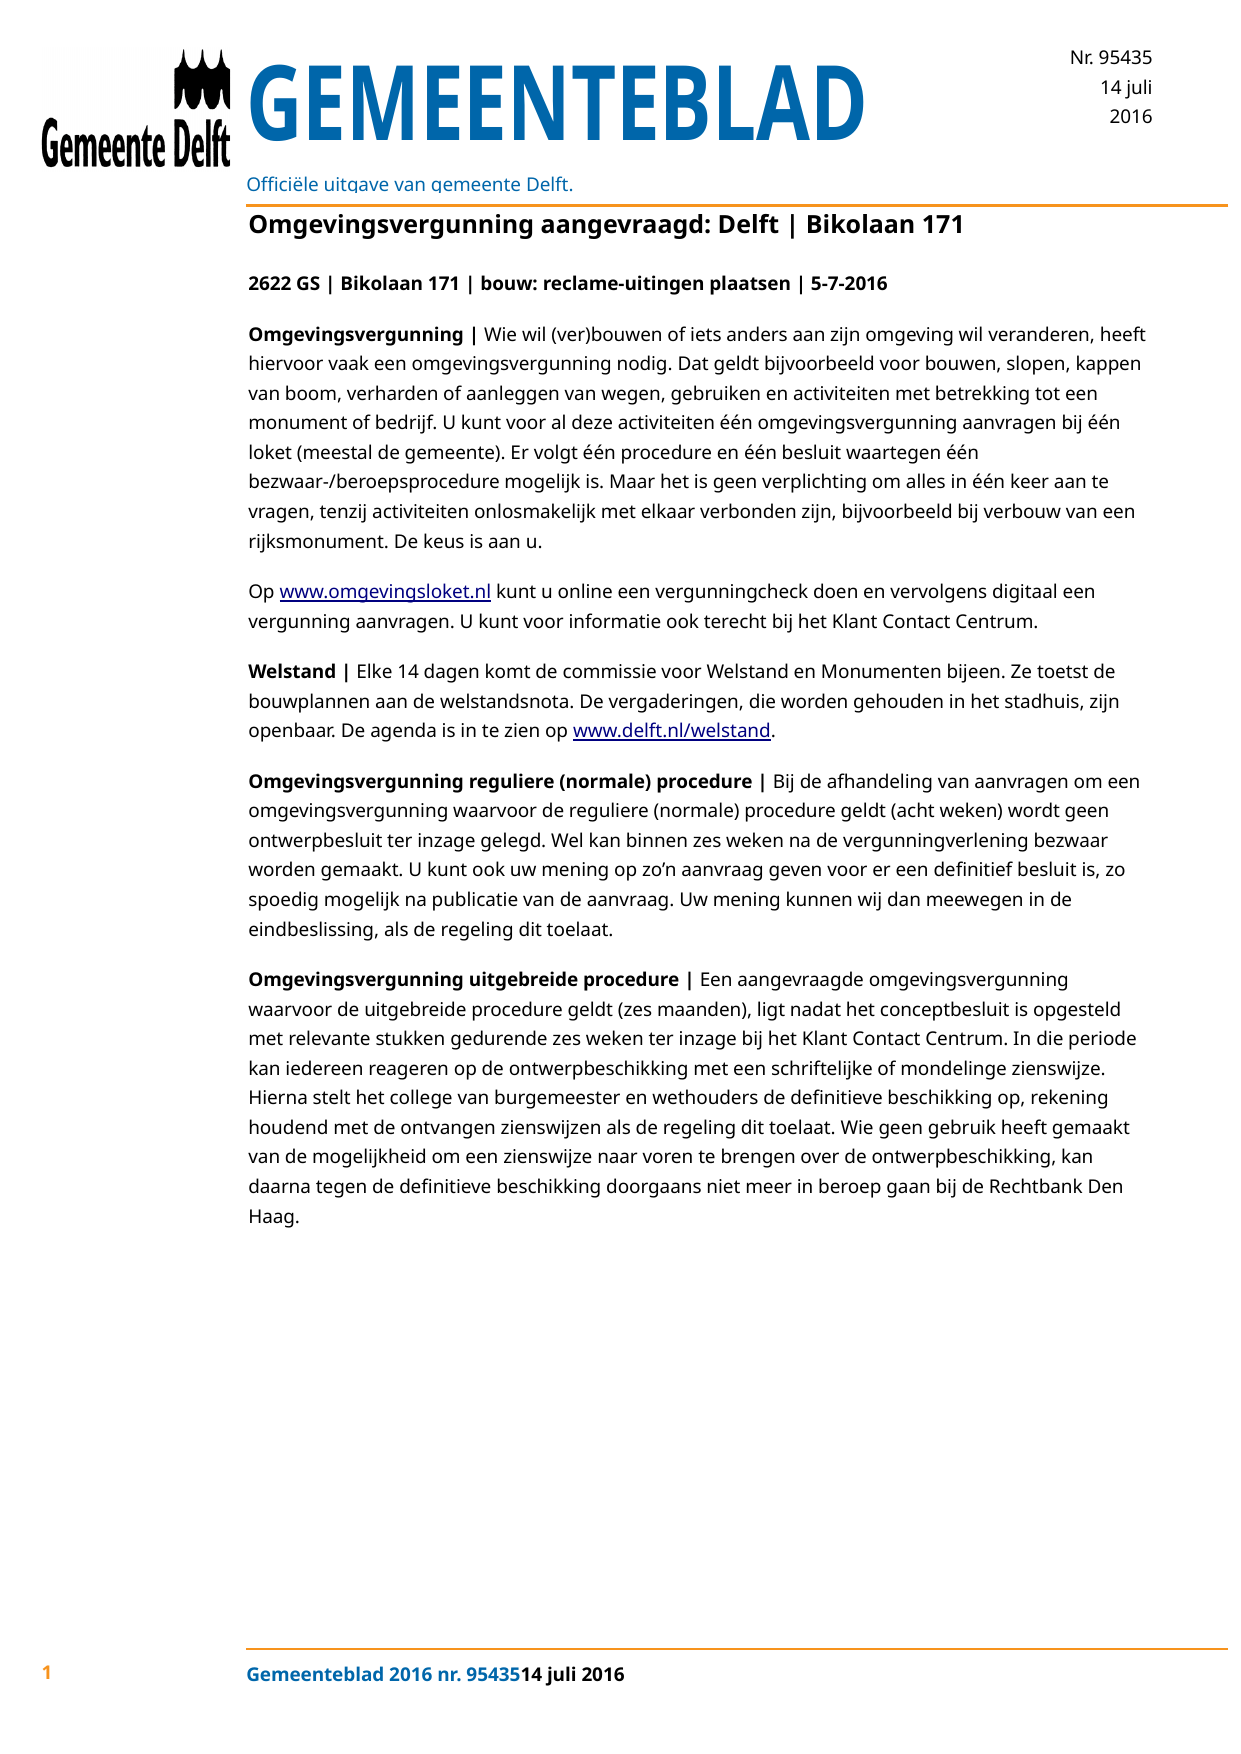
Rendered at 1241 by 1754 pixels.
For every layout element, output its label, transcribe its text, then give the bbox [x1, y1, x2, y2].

picture [41, 47, 231, 172]
text Omgevingsvergunning aangevraagd: Delft | Bikolaan 171 [248, 207, 1152, 241]
text Omgevingsvergunning uitgebreide procedure | Een aangevraagde omgevingsvergunning waarvoor de uitgebreide procedure geldt (zes maanden), ligt nadat het conceptbesluit is opgesteld met relevante stukken gedurende zes weken ter inzage bij het Klant Contact Centrum. In die periode kan iedereen reageren op de ontwerpbeschikking met een schriftelijke of mondelinge zienswijze. Hierna stelt het college van burgemeester en wethouders de definitieve beschikking op, rekening houdend met de ontvangen zienswijzen als de regeling dit toelaat. Wie geen gebruik heeft gemaakt van de mogelijkheid om een zienswijze naar voren te brengen over de ontwerpbeschikking, kan daarna tegen de definitieve beschikking doorgaans niet meer in beroep gaan bij de Rechtbank Den Haag. [248, 966, 1152, 1228]
text Omgevingsvergunning reguliere (normale) procedure | Bij de afhandeling van aanvragen om een omgevingsvergunning waarvoor de reguliere (normale) procedure geldt (acht weken) wordt geen ontwerpbesluit ter inzage gelegd. Wel kan binnen zes weken na de vergunningverlening bezwaar worden gemaakt. U kunt ook uw mening op zo’n aanvraag geven voor er een definitief besluit is, zo spoedig mogelijk na publicatie van de aanvraag. Uw mening kunnen wij dan meewegen in de eindbeslissing, als de regeling dit toelaat. [248, 768, 1152, 941]
text Omgevingsvergunning | Wie wil (ver)bouwen of iets anders aan zijn omgeving wil veranderen, heeft hiervoor vaak een omgevingsvergunning nodig. Dat geldt bijvoorbeeld voor bouwen, slopen, kappen van boom, verharden of aanleggen van wegen, gebruiken en activiteiten met betrekking tot een monument of bedrijf. U kunt voor al deze activiteiten één omgevingsvergunning aanvragen bij één loket (meestal de gemeente). Er volgt één procedure en één besluit waartegen één bezwaar-/beroepsprocedure mogelijk is. Maar het is geen verplichting om alles in één keer aan te vragen, tenzij activiteiten onlosmakelijk met elkaar verbonden zijn, bijvoorbeeld bij verbouw van een rijksmonument. De keus is aan u. [248, 321, 1152, 553]
text 2622 GS | Bikolaan 171 | bouw: reclame-uitingen plaatsen | 5-7-2016 [248, 270, 1152, 296]
text Op www.omgevingsloket.nl kunt u online een vergunningcheck doen en vervolgens digitaal een vergunning aanvragen. U kunt voor informatie ook terecht bij het Klant Contact Centrum. [248, 578, 1152, 633]
text Welstand | Elke 14 dagen komt de commissie voor Welstand en Monumenten bijeen. Ze toetst de bouwplannen aan de welstandsnota. De vergaderingen, die worden gehouden in het stadhuis, zijn openbaar. De agenda is in te zien op www.delft.nl/welstand. [248, 658, 1152, 743]
